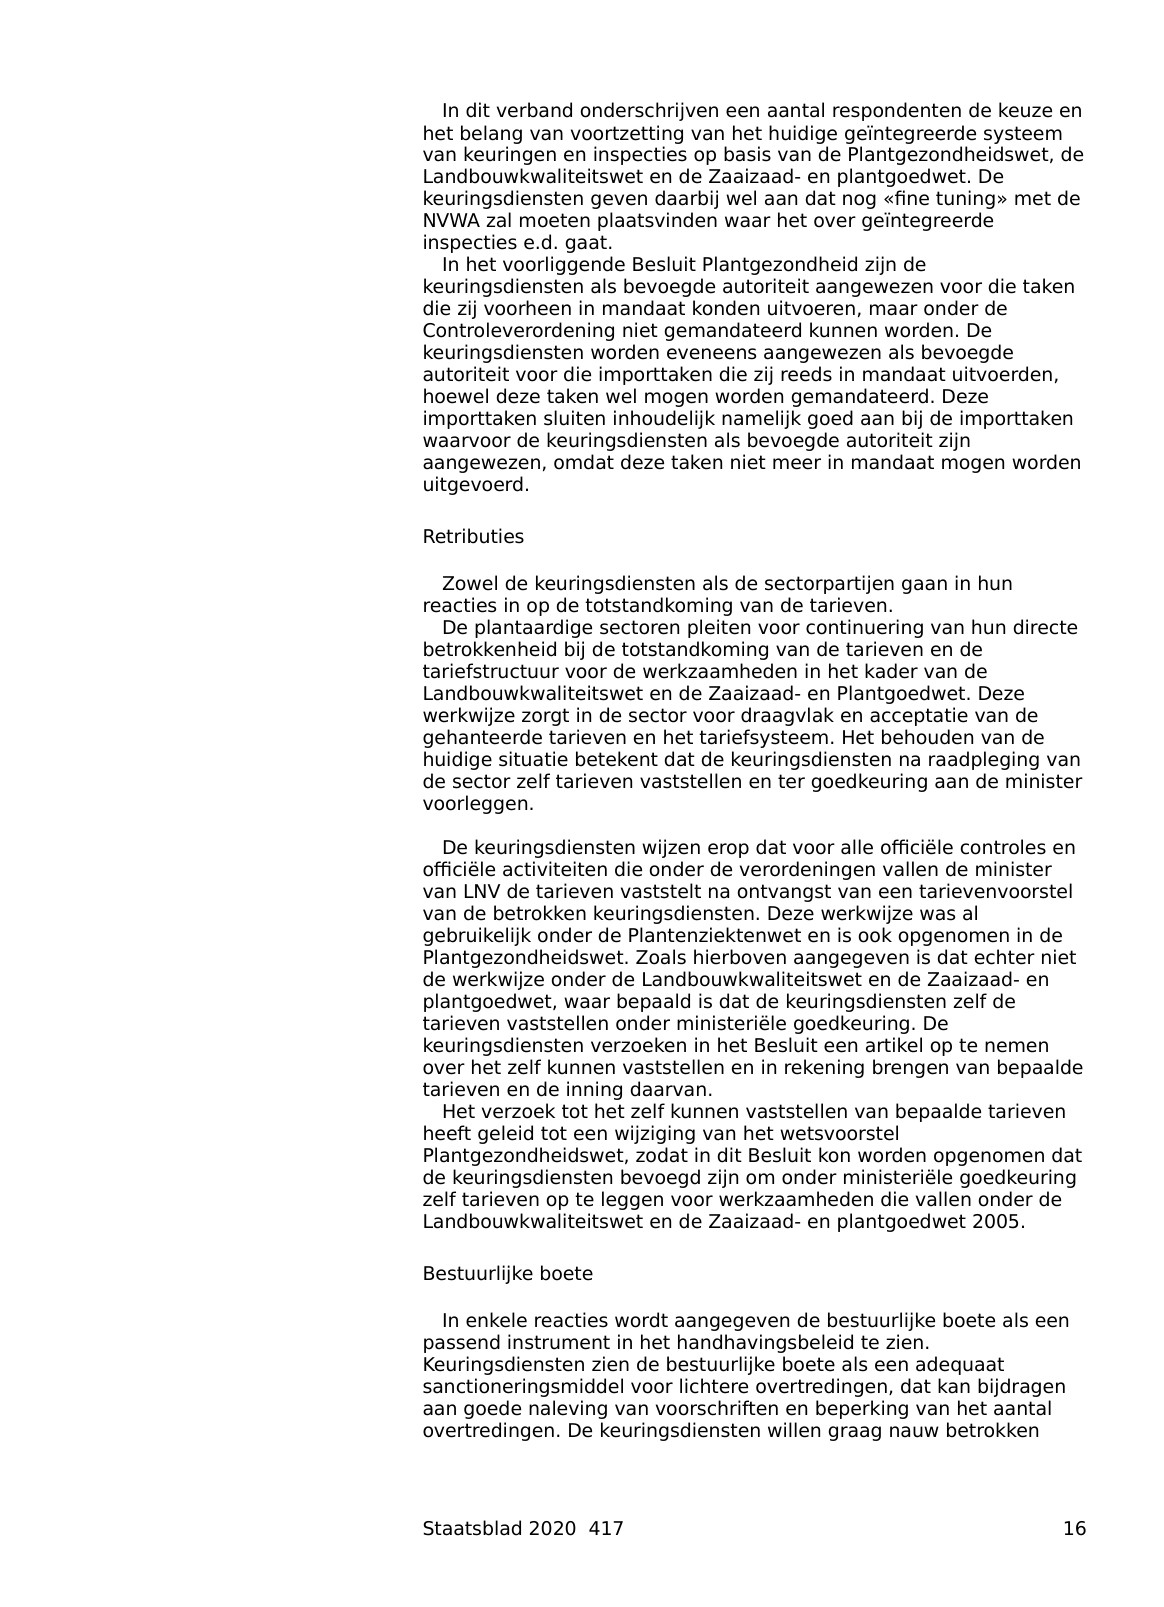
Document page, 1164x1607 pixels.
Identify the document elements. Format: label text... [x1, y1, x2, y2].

text Zowel de keuringsdiensten als de sectorpartijen gaan in hun reacties in op de totstandkoming van de tarieven. [422, 573, 1087, 617]
text In enkele reacties wordt aangegeven de bestuurlijke boete als een passend instrument in het handhavingsbeleid te zien. Keuringsdiensten zien de bestuurlijke boete als een adequaat sanctioneringsmiddel voor lichtere overtredingen, dat kan bijdragen aan goede naleving van voorschriften en beperking van het aantal overtredingen. De keuringsdiensten willen graag nauw betrokken [422, 1309, 1087, 1441]
subtitle Bestuurlijke boete [422, 1263, 1087, 1284]
subtitle Retributies [422, 526, 1087, 548]
text De keuringsdiensten wijzen erop dat voor alle officiële controles en officiële activiteiten die onder de verordeningen vallen de minister van LNV de tarieven vaststelt na ontvangst van een tarievenvoorstel van de betrokken keuringsdiensten. Deze werkwijze was al gebruikelijk onder de Plantenziektenwet en is ook opgenomen in de Plantgezondheidswet. Zoals hierboven aangegeven is dat echter niet de werkwijze onder de Landbouwkwaliteitswet en de Zaaizaad- en plantgoedwet, waar bepaald is dat de keuringsdiensten zelf de tarieven vaststellen onder ministeriële goedkeuring. De keuringsdiensten verzoeken in het Besluit een artikel op te nemen over het zelf kunnen vaststellen en in rekening brengen van bepaalde tarieven en de inning daarvan. [422, 837, 1087, 1101]
text In het voorliggende Besluit Plantgezondheid zijn de keuringsdiensten als bevoegde autoriteit aangewezen voor die taken die zij voorheen in mandaat konden uitvoeren, maar onder de Controleverordening niet gemandateerd kunnen worden. De keuringsdiensten worden eveneens aangewezen als bevoegde autoriteit voor die importtaken die zij reeds in mandaat uitvoerden, hoewel deze taken wel mogen worden gemandateerd. Deze importtaken sluiten inhoudelijk namelijk goed aan bij de importtaken waarvoor de keuringsdiensten als bevoegde autoriteit zijn aangewezen, omdat deze taken niet meer in mandaat mogen worden uitgevoerd. [422, 254, 1087, 496]
text Het verzoek tot het zelf kunnen vaststellen van bepaalde tarieven heeft geleid tot een wijziging van het wetsvoorstel Plantgezondheidswet, zodat in dit Besluit kon worden opgenomen dat de keuringsdiensten bevoegd zijn om onder ministeriële goedkeuring zelf tarieven op te leggen voor werkzaamheden die vallen onder de Landbouwkwaliteitswet en de Zaaizaad- en plantgoedwet 2005. [422, 1101, 1087, 1233]
text In dit verband onderschrijven een aantal respondenten de keuze en het belang van voortzetting van het huidige geïntegreerde systeem van keuringen en inspecties op basis van de Plantgezondheidswet, de Landbouwkwaliteitswet en de Zaaizaad- en plantgoedwet. De keuringsdiensten geven daarbij wel aan dat nog «fine tuning» met de NVWA zal moeten plaatsvinden waar het over geïntegreerde inspecties e.d. gaat. [422, 100, 1087, 254]
text De plantaardige sectoren pleiten voor continuering van hun directe betrokkenheid bij de totstandkoming van de tarieven en de tariefstructuur voor de werkzaamheden in het kader van de Landbouwkwaliteitswet en de Zaaizaad- en Plantgoedwet. Deze werkwijze zorgt in de sector voor draagvlak en acceptatie van de gehanteerde tarieven en het tariefsysteem. Het behouden van de huidige situatie betekent dat de keuringsdiensten na raadpleging van de sector zelf tarieven vaststellen en ter goedkeuring aan de minister voorleggen. [422, 617, 1087, 815]
